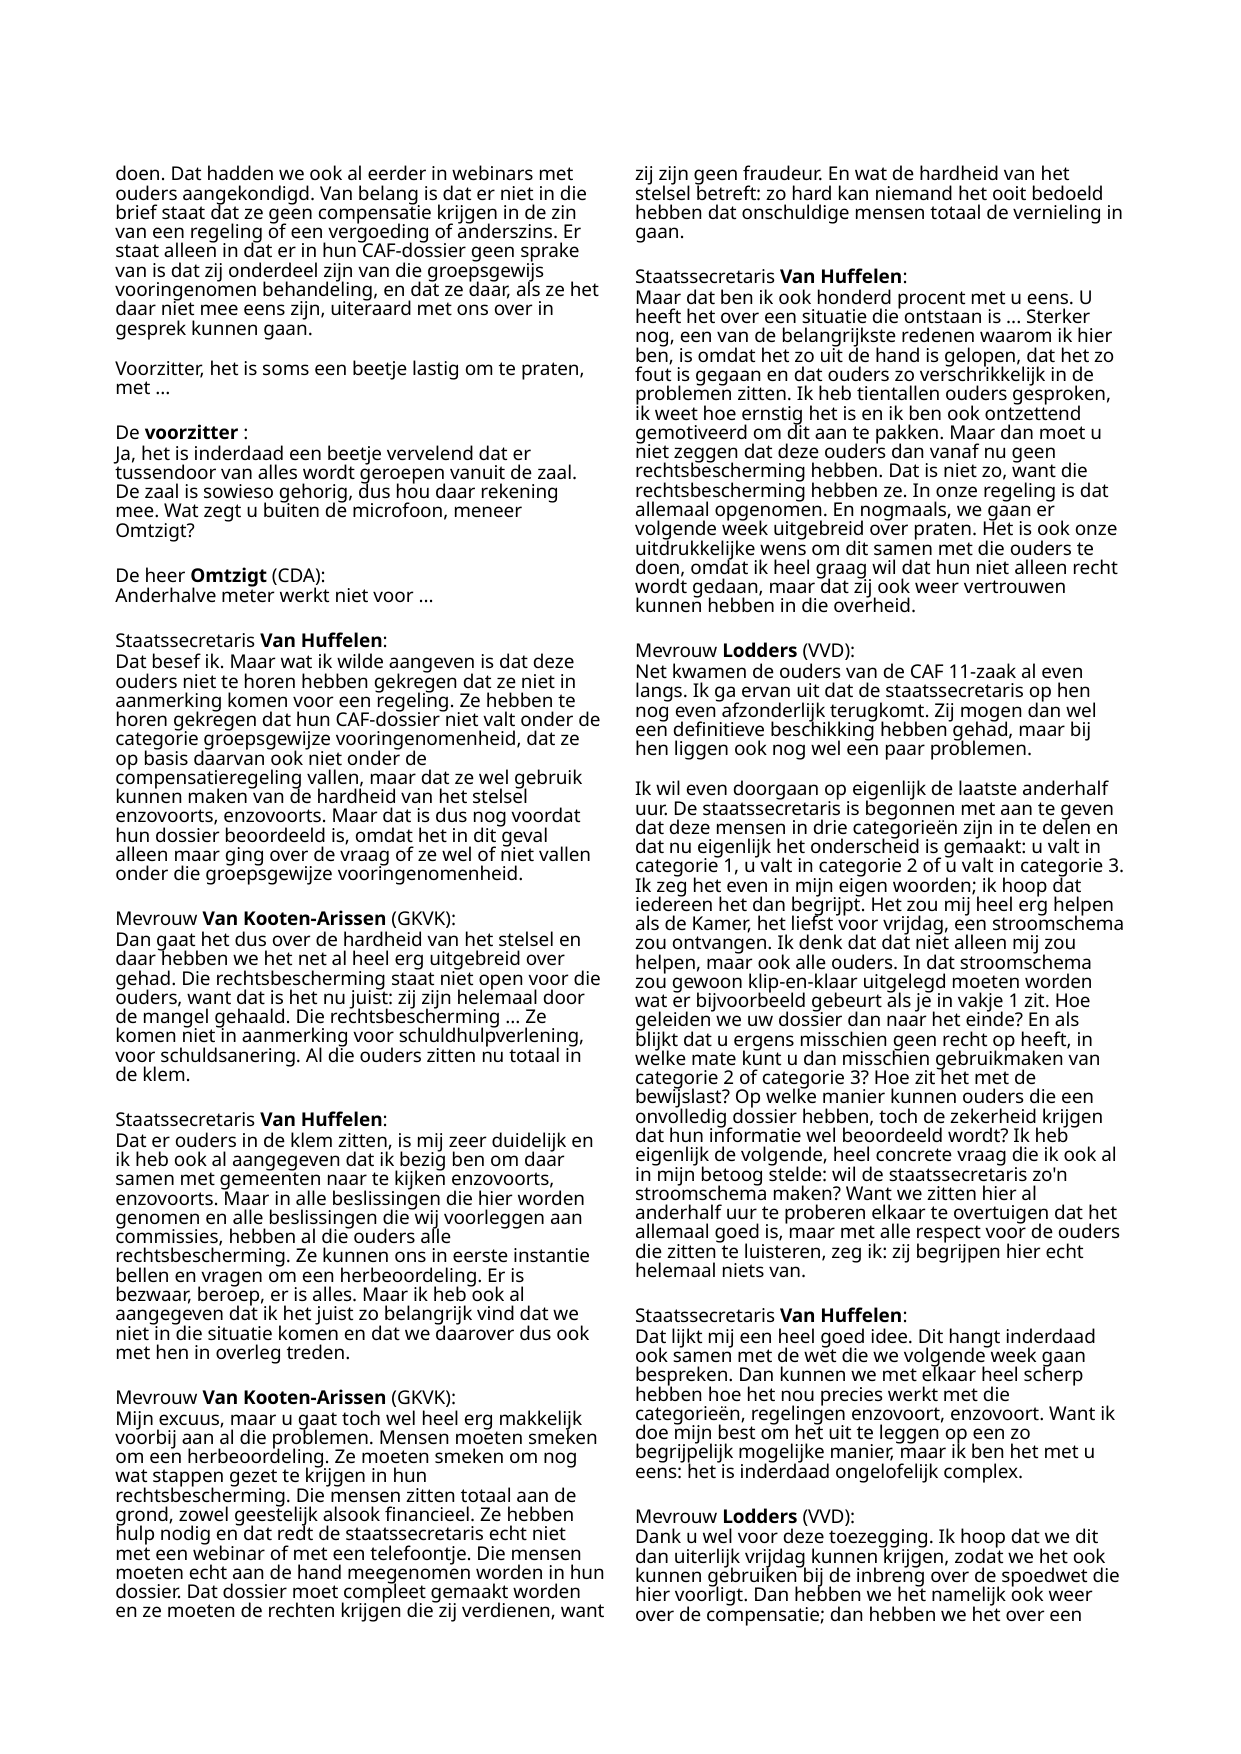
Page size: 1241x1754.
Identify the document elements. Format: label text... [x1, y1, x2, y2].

text De voorzitter : [115, 419, 605, 444]
text Staatssecretaris Van Huffelen: [635, 1302, 1125, 1328]
text Mevrouw Lodders (VVD): [635, 637, 1125, 663]
text Mevrouw Van Kooten-Arissen (GKVK): [115, 905, 605, 931]
text zij zijn geen fraudeur. En wat de hardheid van het stelsel betreft: zo hard kan niemand het ooit bedoeld hebben dat onschuldige mensen totaal de vernieling in gaan. [635, 165, 1125, 242]
text Mevrouw Van Kooten-Arissen (GKVK): [115, 1384, 605, 1410]
text Mijn excuus, maar u gaat toch wel heel erg makkelijk voorbij aan al die problemen. Mensen moeten smeken om een herbeoordeling. Ze moeten smeken om nog wat stappen gezet te krijgen in hun rechtsbescherming. Die mensen zitten totaal aan de grond, zowel geestelijk alsook financieel. Ze hebben hulp nodig en dat redt de staatssecretaris echt niet met een webinar of met een telefoontje. Die mensen moeten echt aan de hand meegenomen worden in hun dossier. Dat dossier moet compleet gemaakt worden en ze moeten de rechten krijgen die zij verdienen, want [115, 1410, 605, 1622]
text Staatssecretaris Van Huffelen: [115, 628, 605, 653]
text Ja, het is inderdaad een beetje vervelend dat er tussendoor van alles wordt geroepen vanuit de zaal. De zaal is sowieso gehorig, dus hou daar rekening mee. Wat zegt u buiten de microfoon, meneer Omtzigt? [115, 444, 605, 541]
text Staatssecretaris Van Huffelen: [635, 263, 1125, 289]
text Dan gaat het dus over de hardheid van het stelsel en daar hebben we het net al heel erg uitgebreid over gehad. Die rechtsbescherming staat niet open voor die ouders, want dat is het nu juist: zij zijn helemaal door de mangel gehaald. Die rechtsbescherming ... Ze komen niet in aanmerking voor schuldhulpverlening, voor schuldsanering. Al die ouders zitten nu totaal in de klem. [115, 931, 605, 1085]
text Dank u wel voor deze toezegging. Ik hoop dat we dit dan uiterlijk vrijdag kunnen krijgen, zodat we het ook kunnen gebruiken bij de inbreng over de spoedwet die hier voorligt. Dan hebben we het namelijk ook weer over de compensatie; dan hebben we het over een [635, 1528, 1125, 1625]
text Dat er ouders in de klem zitten, is mij zeer duidelijk en ik heb ook al aangegeven dat ik bezig ben om daar samen met gemeenten naar te kijken enzovoorts, enzovoorts. Maar in alle beslissingen die hier worden genomen en alle beslissingen die wij voorleggen aan commissies, hebben al die ouders alle rechtsbescherming. Ze kunnen ons in eerste instantie bellen en vragen om een herbeoordeling. Er is bezwaar, beroep, er is alles. Maar ik heb ook al aangegeven dat ik het juist zo belangrijk vind dat we niet in die situatie komen en dat we daarover dus ook met hen in overleg treden. [115, 1132, 605, 1363]
text Mevrouw Lodders (VVD): [635, 1503, 1125, 1528]
text Staatssecretaris Van Huffelen: [115, 1106, 605, 1132]
text Maar dat ben ik ook honderd procent met u eens. U heeft het over een situatie die ontstaan is ... Sterker nog, een van de belangrijkste redenen waarom ik hier ben, is omdat het zo uit de hand is gelopen, dat het zo fout is gegaan en dat ouders zo verschrikkelijk in de problemen zitten. Ik heb tientallen ouders gesproken, ik weet hoe ernstig het is en ik ben ook ontzettend gemotiveerd om dit aan te pakken. Maar dan moet u niet zeggen dat deze ouders dan vanaf nu geen rechtsbescherming hebben. Dat is niet zo, want die rechtsbescherming hebben ze. In onze regeling is dat allemaal opgenomen. En nogmaals, we gaan er volgende week uitgebreid over praten. Het is ook onze uitdrukkelijke wens om dit samen met die ouders te doen, omdat ik heel graag wil dat hun niet alleen recht wordt gedaan, maar dat zij ook weer vertrouwen kunnen hebben in die overheid. [635, 289, 1125, 617]
text Ik wil even doorgaan op eigenlijk de laatste anderhalf uur. De staatssecretaris is begonnen met aan te geven dat deze mensen in drie categorieën zijn in te delen en dat nu eigenlijk het onderscheid is gemaakt: u valt in categorie 1, u valt in categorie 2 of u valt in categorie 3. Ik zeg het even in mijn eigen woorden; ik hoop dat iedereen het dan begrijpt. Het zou mij heel erg helpen als de Kamer, het liefst voor vrijdag, een stroomschema zou ontvangen. Ik denk dat dat niet alleen mij zou helpen, maar ook alle ouders. In dat stroomschema zou gewoon klip-en-klaar uitgelegd moeten worden wat er bijvoorbeeld gebeurt als je in vakje 1 zit. Hoe geleiden we uw dossier dan naar het einde? En als blijkt dat u ergens misschien geen recht op heeft, in welke mate kunt u dan misschien gebruikmaken van categorie 2 of categorie 3? Hoe zit het met de bewijslast? Op welke manier kunnen ouders die een onvolledig dossier hebben, toch de zekerheid krijgen dat hun informatie wel beoordeeld wordt? Ik heb eigenlijk de volgende, heel concrete vraag die ik ook al in mijn betoog stelde: wil de staatssecretaris zo'n stroomschema maken? Want we zitten hier al anderhalf uur te proberen elkaar te overtuigen dat het allemaal goed is, maar met alle respect voor de ouders die zitten te luisteren, zeg ik: zij begrijpen hier echt helemaal niets van. [635, 780, 1125, 1281]
text doen. Dat hadden we ook al eerder in webinars met ouders aangekondigd. Van belang is dat er niet in die brief staat dat ze geen compensatie krijgen in de zin van een regeling of een vergoeding of anderszins. Er staat alleen in dat er in hun CAF-dossier geen sprake van is dat zij onderdeel zijn van die groepsgewijs vooringenomen behandeling, en dat ze daar, als ze het daar niet mee eens zijn, uiteraard met ons over in gesprek kunnen gaan. [115, 165, 605, 339]
text Dat lijkt mij een heel goed idee. Dit hangt inderdaad ook samen met de wet die we volgende week gaan bespreken. Dan kunnen we met elkaar heel scherp hebben hoe het nou precies werkt met die categorieën, regelingen enzovoort, enzovoort. Want ik doe mijn best om het uit te leggen op een zo begrijpelijk mogelijke manier, maar ik ben het met u eens: het is inderdaad ongelofelijk complex. [635, 1328, 1125, 1482]
text Dat besef ik. Maar wat ik wilde aangeven is dat deze ouders niet te horen hebben gekregen dat ze niet in aanmerking komen voor een regeling. Ze hebben te horen gekregen dat hun CAF-dossier niet valt onder de categorie groepsgewijze vooringenomenheid, dat ze op basis daarvan ook niet onder de compensatieregeling vallen, maar dat ze wel gebruik kunnen maken van de hardheid van het stelsel enzovoorts, enzovoorts. Maar dat is dus nog voordat hun dossier beoordeeld is, omdat het in dit geval alleen maar ging over de vraag of ze wel of niet vallen onder die groepsgewijze vooringenomenheid. [115, 653, 605, 884]
text Voorzitter, het is soms een beetje lastig om te praten, met ... [115, 359, 605, 398]
text Anderhalve meter werkt niet voor ... [115, 587, 605, 607]
text De heer Omtzigt (CDA): [115, 562, 605, 587]
text Net kwamen de ouders van de CAF 11-zaak al even langs. Ik ga ervan uit dat de staatssecretaris op hen nog even afzonderlijk terugkomt. Zij mogen dan wel een definitieve beschikking hebben gehad, maar bij hen liggen ook nog wel een paar problemen. [635, 663, 1125, 759]
